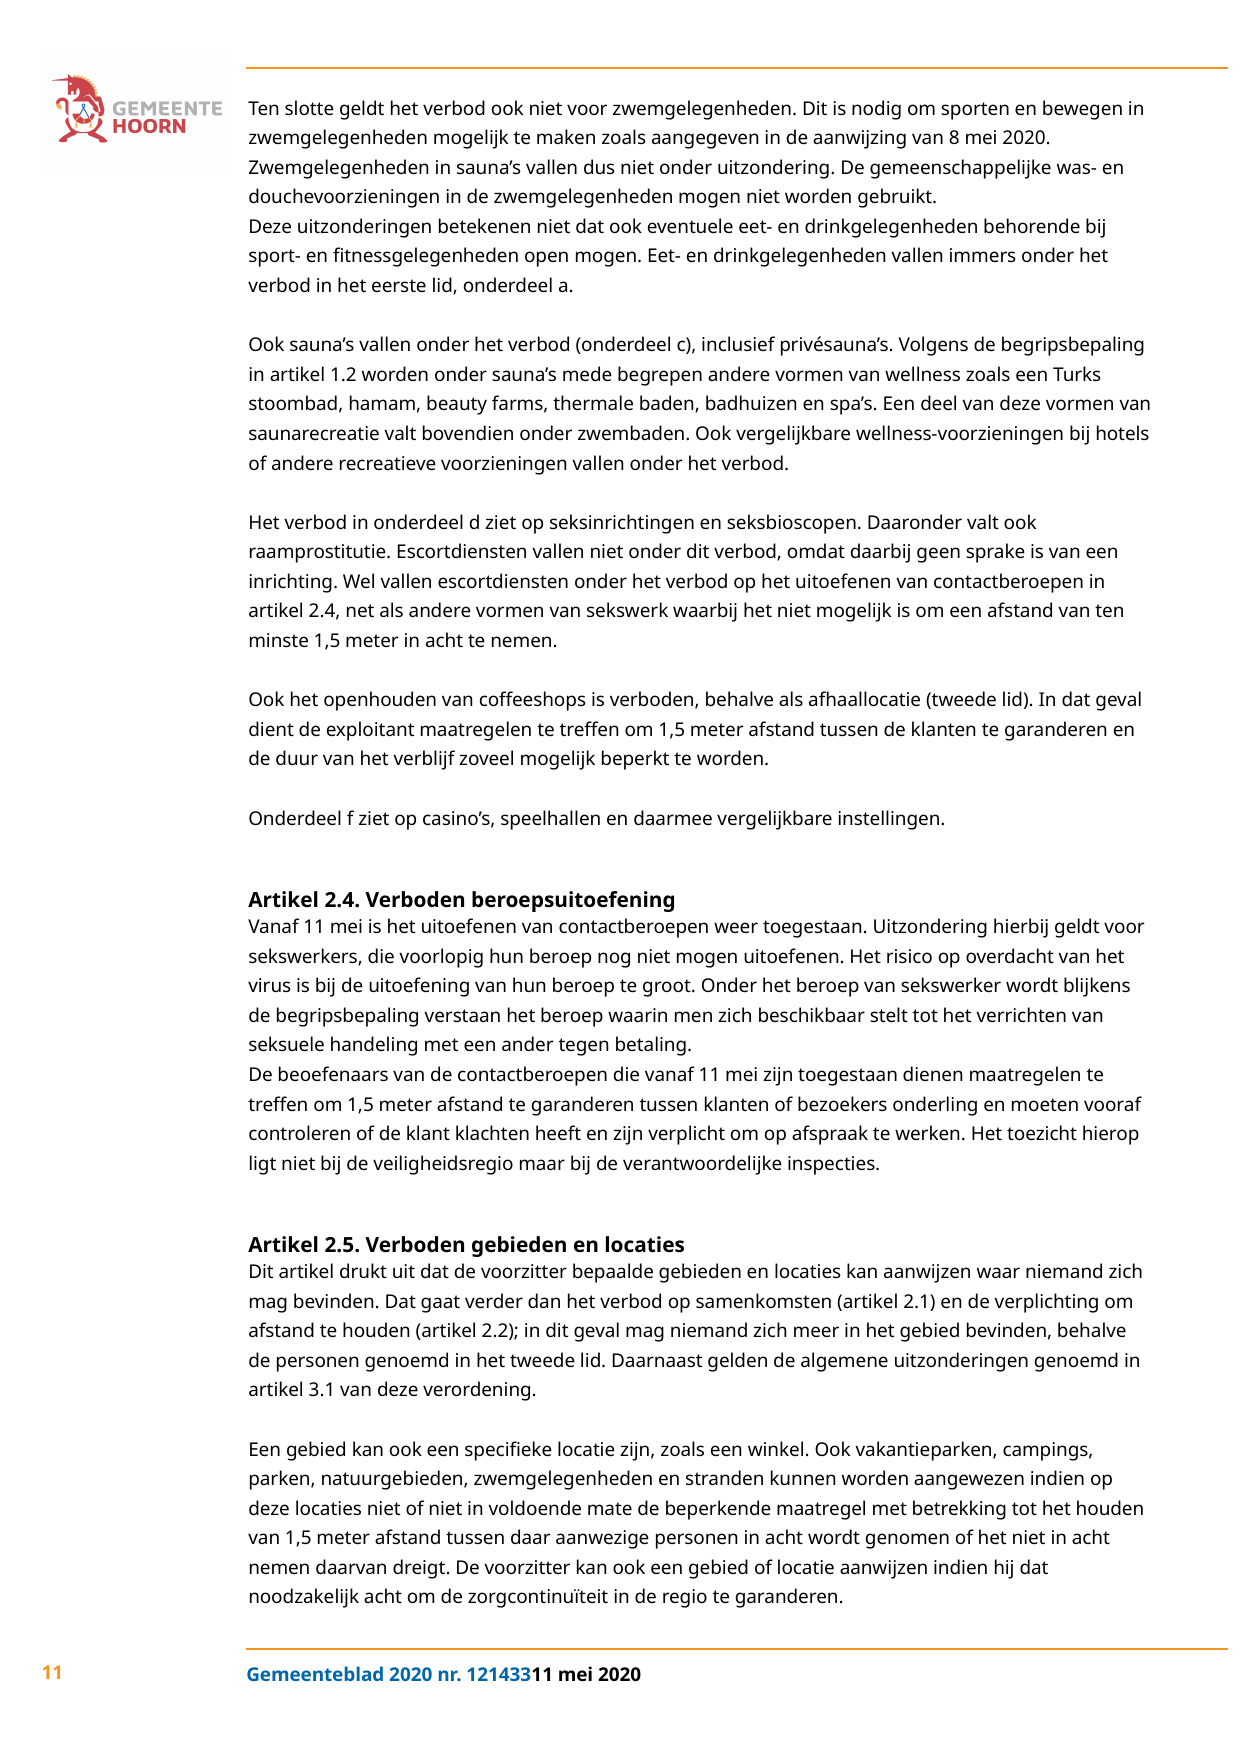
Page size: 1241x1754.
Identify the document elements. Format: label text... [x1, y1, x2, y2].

text Een gebied kan ook een specifieke locatie zijn, zoals een winkel. Ook vakantieparken, campings, parken, natuurgebieden, zwemgelegenheden en stranden kunnen worden aangewezen indien op deze locaties niet of niet in voldoende mate de beperkende maatregel met betrekking tot het houden van 1,5 meter afstand tussen daar aanwezige personen in acht wordt genomen of het niet in acht nemen daarvan dreigt. De voorzitter kan ook een gebied of locatie aanwijzen indien hij dat noodzakelijk acht om de zorgcontinuïteit in de regio te garanderen. [248, 1436, 1152, 1609]
text Vanaf 11 mei is het uitoefenen van contactberoepen weer toegestaan. Uitzondering hierbij geldt voor sekswerkers, die voorlopig hun beroep nog niet mogen uitoefenen. Het risico op overdacht van het virus is bij de uitoefening van hun beroep te groot. Onder het beroep van sekswerker wordt blijkens de begripsbepaling verstaan het beroep waarin men zich beschikbaar stelt tot het verrichten van seksuele handeling met een ander tegen betaling. [248, 913, 1152, 1057]
text Ook het openhouden van coffeeshops is verboden, behalve als afhaallocatie (tweede lid). In dat geval dient de exploitant maatregelen te treffen om 1,5 meter afstand tussen de klanten te garanderen en de duur van het verblijf zoveel mogelijk beperkt te worden. [248, 686, 1152, 771]
text Artikel 2.4. Verboden beroepsuitoefening [248, 885, 1152, 913]
text Dit artikel drukt uit dat de voorzitter bepaalde gebieden en locaties kan aanwijzen waar niemand zich mag bevinden. Dat gaat verder dan het verbod op samenkomsten (artikel 2.1) en de verplichting om afstand te houden (artikel 2.2); in dit geval mag niemand zich meer in het gebied bevinden, behalve de personen genoemd in het tweede lid. Daarnaast gelden de algemene uitzonderingen genoemd in artikel 3.1 van deze verordening. [248, 1258, 1152, 1402]
text Onderdeel f ziet op casino’s, speelhallen en daarmee vergelijkbare instellingen. [248, 805, 1152, 831]
text Ook sauna’s vallen onder het verbod (onderdeel c), inclusief privésauna’s. Volgens de begripsbepaling in artikel 1.2 worden onder sauna’s mede begrepen andere vormen van wellness zoals een Turks stoombad, hamam, beauty farms, thermale baden, badhuizen en spa’s. Een deel van deze vormen van saunarecreatie valt bovendien onder zwembaden. Ook vergelijkbare wellness-voorzieningen bij hotels of andere recreatieve voorzieningen vallen onder het verbod. [248, 331, 1152, 476]
picture [41, 47, 231, 172]
text De beoefenaars van de contactberoepen die vanaf 11 mei zijn toegestaan dienen maatregelen te treffen om 1,5 meter afstand te garanderen tussen klanten of bezoekers onderling en moeten vooraf controleren of de klant klachten heeft en zijn verplicht om op afspraak te werken. Het toezicht hierop ligt niet bij de veiligheidsregio maar bij de verantwoordelijke inspecties. [248, 1061, 1152, 1176]
text Het verbod in onderdeel d ziet op seksinrichtingen en seksbioscopen. Daaronder valt ook raamprostitutie. Escortdiensten vallen niet onder dit verbod, omdat daarbij geen sprake is van een inrichting. Wel vallen escortdiensten onder het verbod op het uitoefenen van contactberoepen in artikel 2.4, net als andere vormen van sekswerk waarbij het niet mogelijk is om een afstand van ten minste 1,5 meter in acht te nemen. [248, 509, 1152, 653]
text Ten slotte geldt het verbod ook niet voor zwemgelegenheden. Dit is nodig om sporten en bewegen in zwemgelegenheden mogelijk te maken zoals aangegeven in de aanwijzing van 8 mei 2020. Zwemgelegenheden in sauna’s vallen dus niet onder uitzondering. De gemeenschappelijke was- en douchevoorzieningen in de zwemgelegenheden mogen niet worden gebruikt. [248, 95, 1152, 209]
text Artikel 2.5. Verboden gebieden en locaties [248, 1230, 1152, 1258]
text Deze uitzonderingen betekenen niet dat ook eventuele eet- en drinkgelegenheden behorende bij sport- en fitnessgelegenheden open mogen. Eet- en drinkgelegenheden vallen immers onder het verbod in het eerste lid, onderdeel a. [248, 213, 1152, 298]
